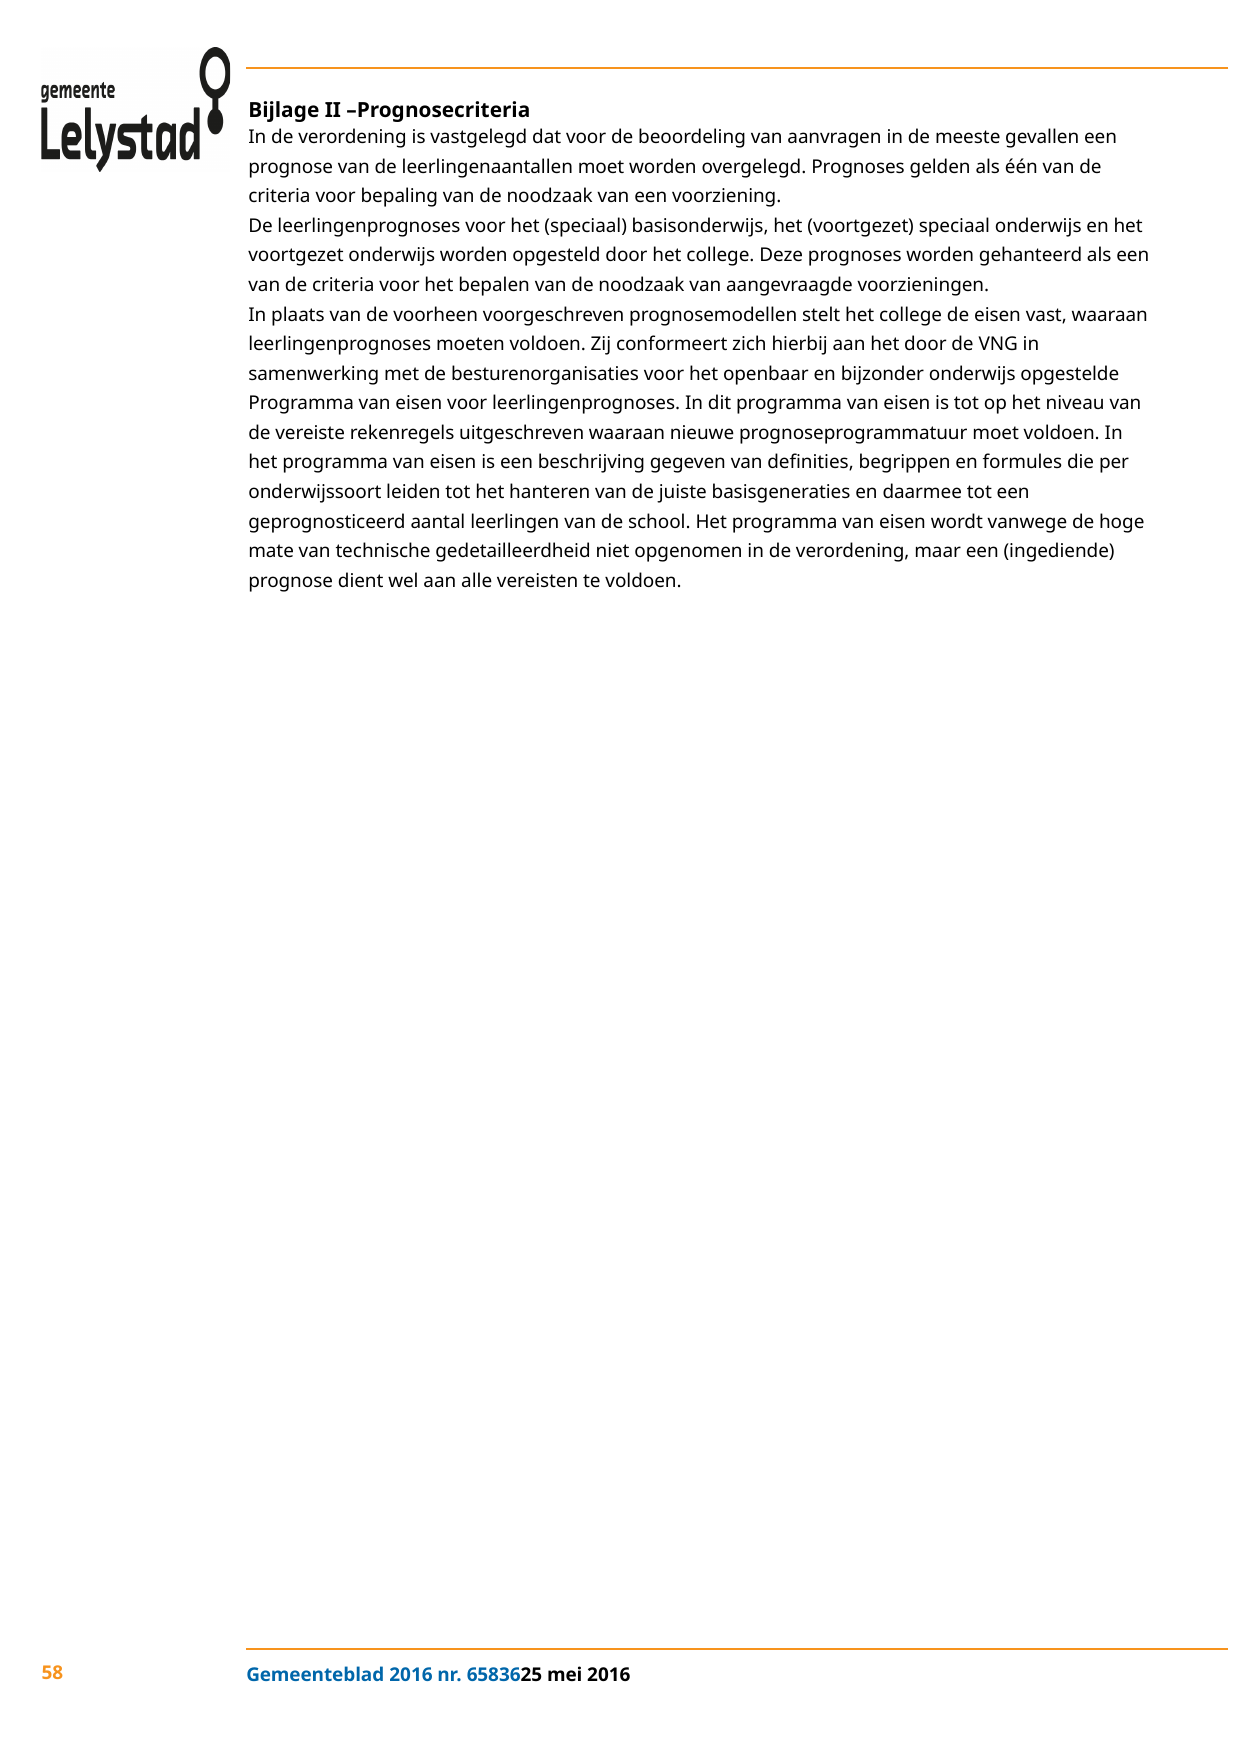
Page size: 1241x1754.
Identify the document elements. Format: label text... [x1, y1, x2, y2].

text In de verordening is vastgelegd dat voor de beoordeling van aanvragen in de meeste gevallen een prognose van de leerlingenaantallen moet worden overgelegd. Prognoses gelden als één van de criteria voor bepaling van de noodzaak van een voorziening. [248, 123, 1152, 208]
text De leerlingenprognoses voor het (speciaal) basisonderwijs, het (voortgezet) speciaal onderwijs en het voortgezet onderwijs worden opgesteld door het college. Deze prognoses worden gehanteerd als een van de criteria voor het bepalen van de noodzaak van aangevraagde voorzieningen. [248, 212, 1152, 297]
text Bijlage II –Prognosecriteria [248, 95, 1152, 123]
picture [41, 47, 231, 172]
text In plaats van de voorheen voorgeschreven prognosemodellen stelt het college de eisen vast, waaraan leerlingenprognoses moeten voldoen. Zij conformeert zich hierbij aan het door de VNG in samenwerking met de besturenorganisaties voor het openbaar en bijzonder onderwijs opgestelde Programma van eisen voor leerlingenprognoses. In dit programma van eisen is tot op het niveau van de vereiste rekenregels uitgeschreven waaraan nieuwe prognoseprogrammatuur moet voldoen. In het programma van eisen is een beschrijving gegeven van definities, begrippen en formules die per onderwijssoort leiden tot het hanteren van de juiste basisgeneraties en daarmee tot een geprognosticeerd aantal leerlingen van de school. Het programma van eisen wordt vanwege de hoge mate van technische gedetailleerdheid niet opgenomen in de verordening, maar een (ingediende) prognose dient wel aan alle vereisten te voldoen. [248, 301, 1152, 593]
